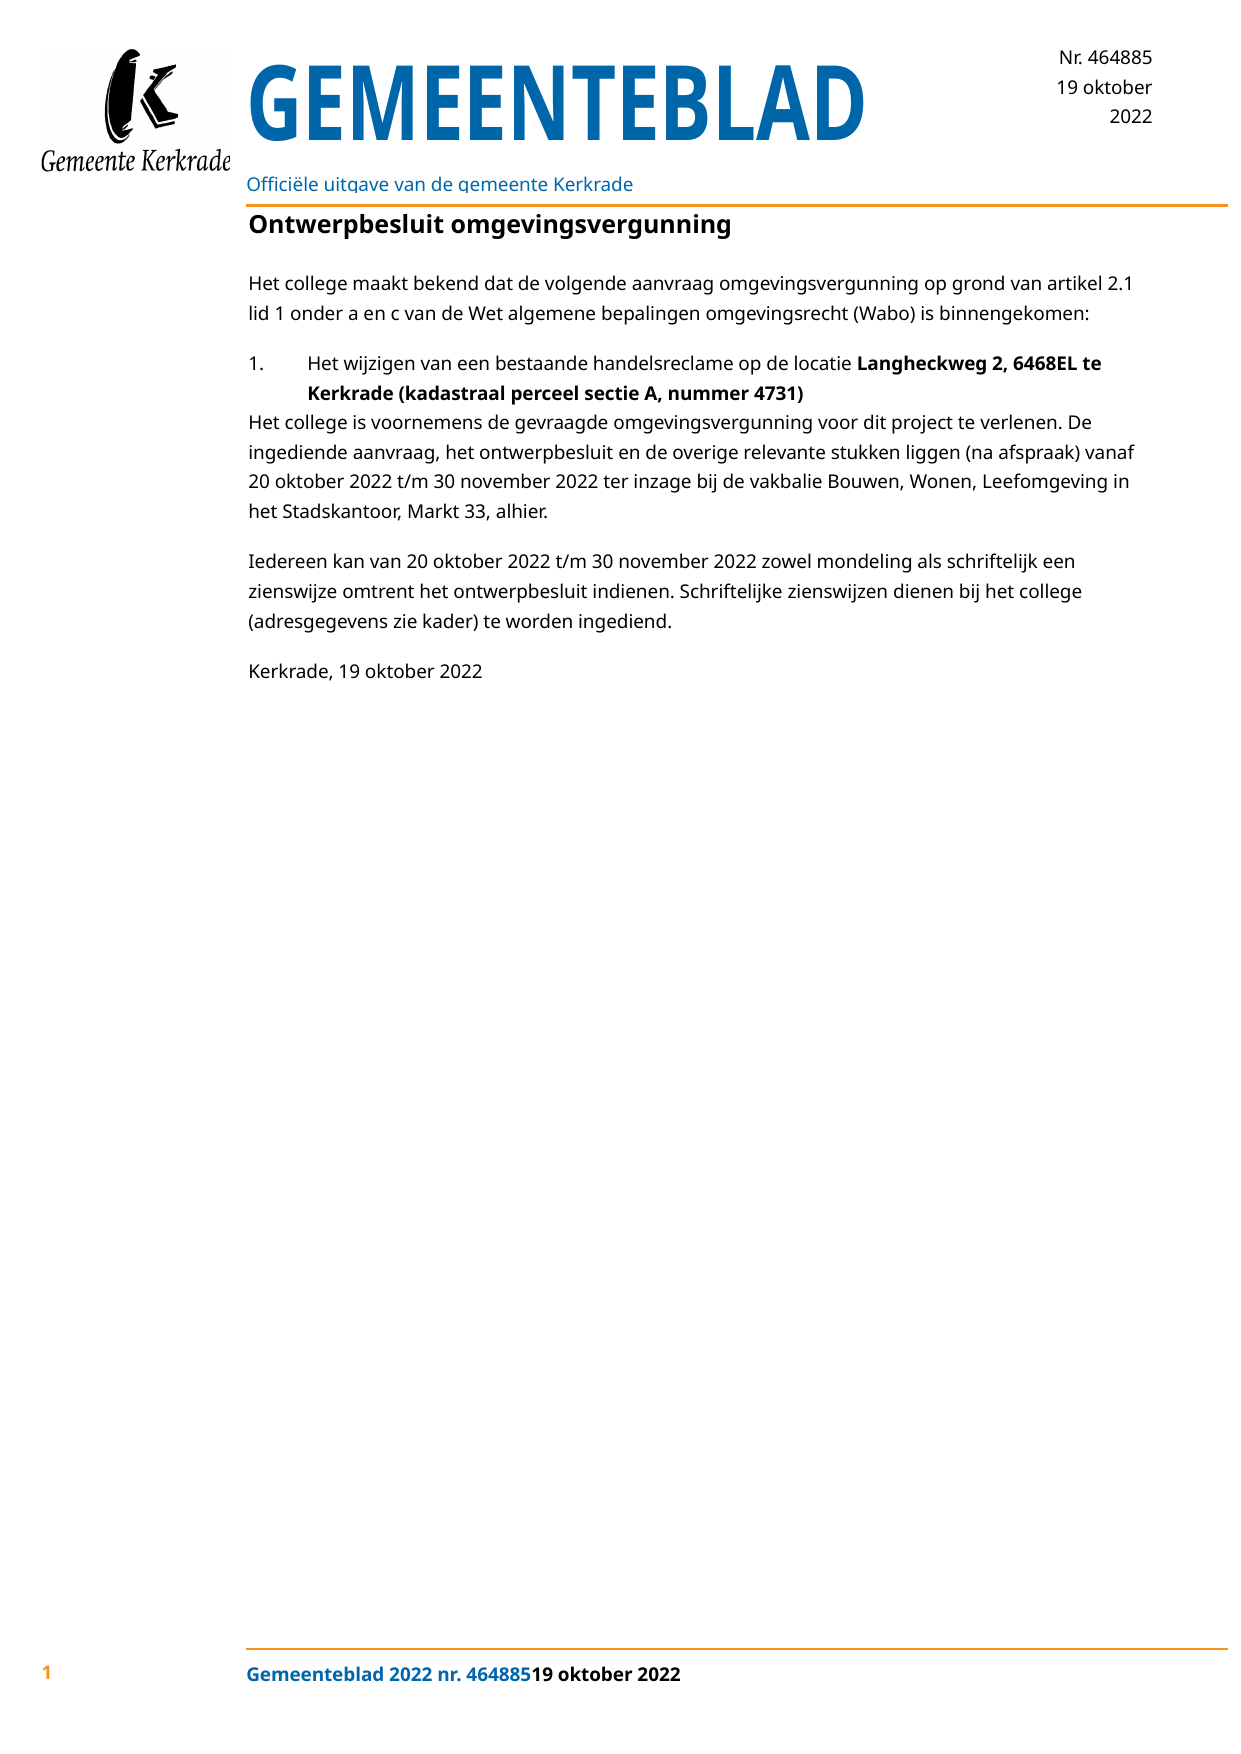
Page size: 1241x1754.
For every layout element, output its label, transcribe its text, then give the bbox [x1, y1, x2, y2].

picture [41, 47, 231, 172]
text Iedereen kan van 20 oktober 2022 t/m 30 november 2022 zowel mondeling als schriftelijk een zienswijze omtrent het ontwerpbesluit indienen. Schriftelijke zienswijzen dienen bij het college (adresgegevens zie kader) te worden ingediend. [248, 549, 1152, 633]
text Het college is voornemens de gevraagde omgevingsvergunning voor dit project te verlenen. De ingediende aanvraag, het ontwerpbesluit en de overige relevante stukken liggen (na afspraak) vanaf 20 oktober 2022 t/m 30 november 2022 ter inzage bij de vakbalie Bouwen, Wonen, Leefomgeving in het Stadskantoor, Markt 33, alhier. [248, 409, 1152, 524]
text Kerkrade, 19 oktober 2022 [248, 658, 1152, 684]
text Het college maakt bekend dat de volgende aanvraag omgevingsvergunning op grond van artikel 2.1 lid 1 onder a en c van de Wet algemene bepalingen omgevingsrecht (Wabo) is binnengekomen: [248, 270, 1152, 326]
list Het wijzigen van een bestaande handelsreclame op de locatie Langheckweg 2, 6468EL te Kerkrade (kadastraal perceel sectie A, nummer 4731) [248, 350, 1152, 406]
text Ontwerpbesluit omgevingsvergunning [248, 207, 1152, 241]
